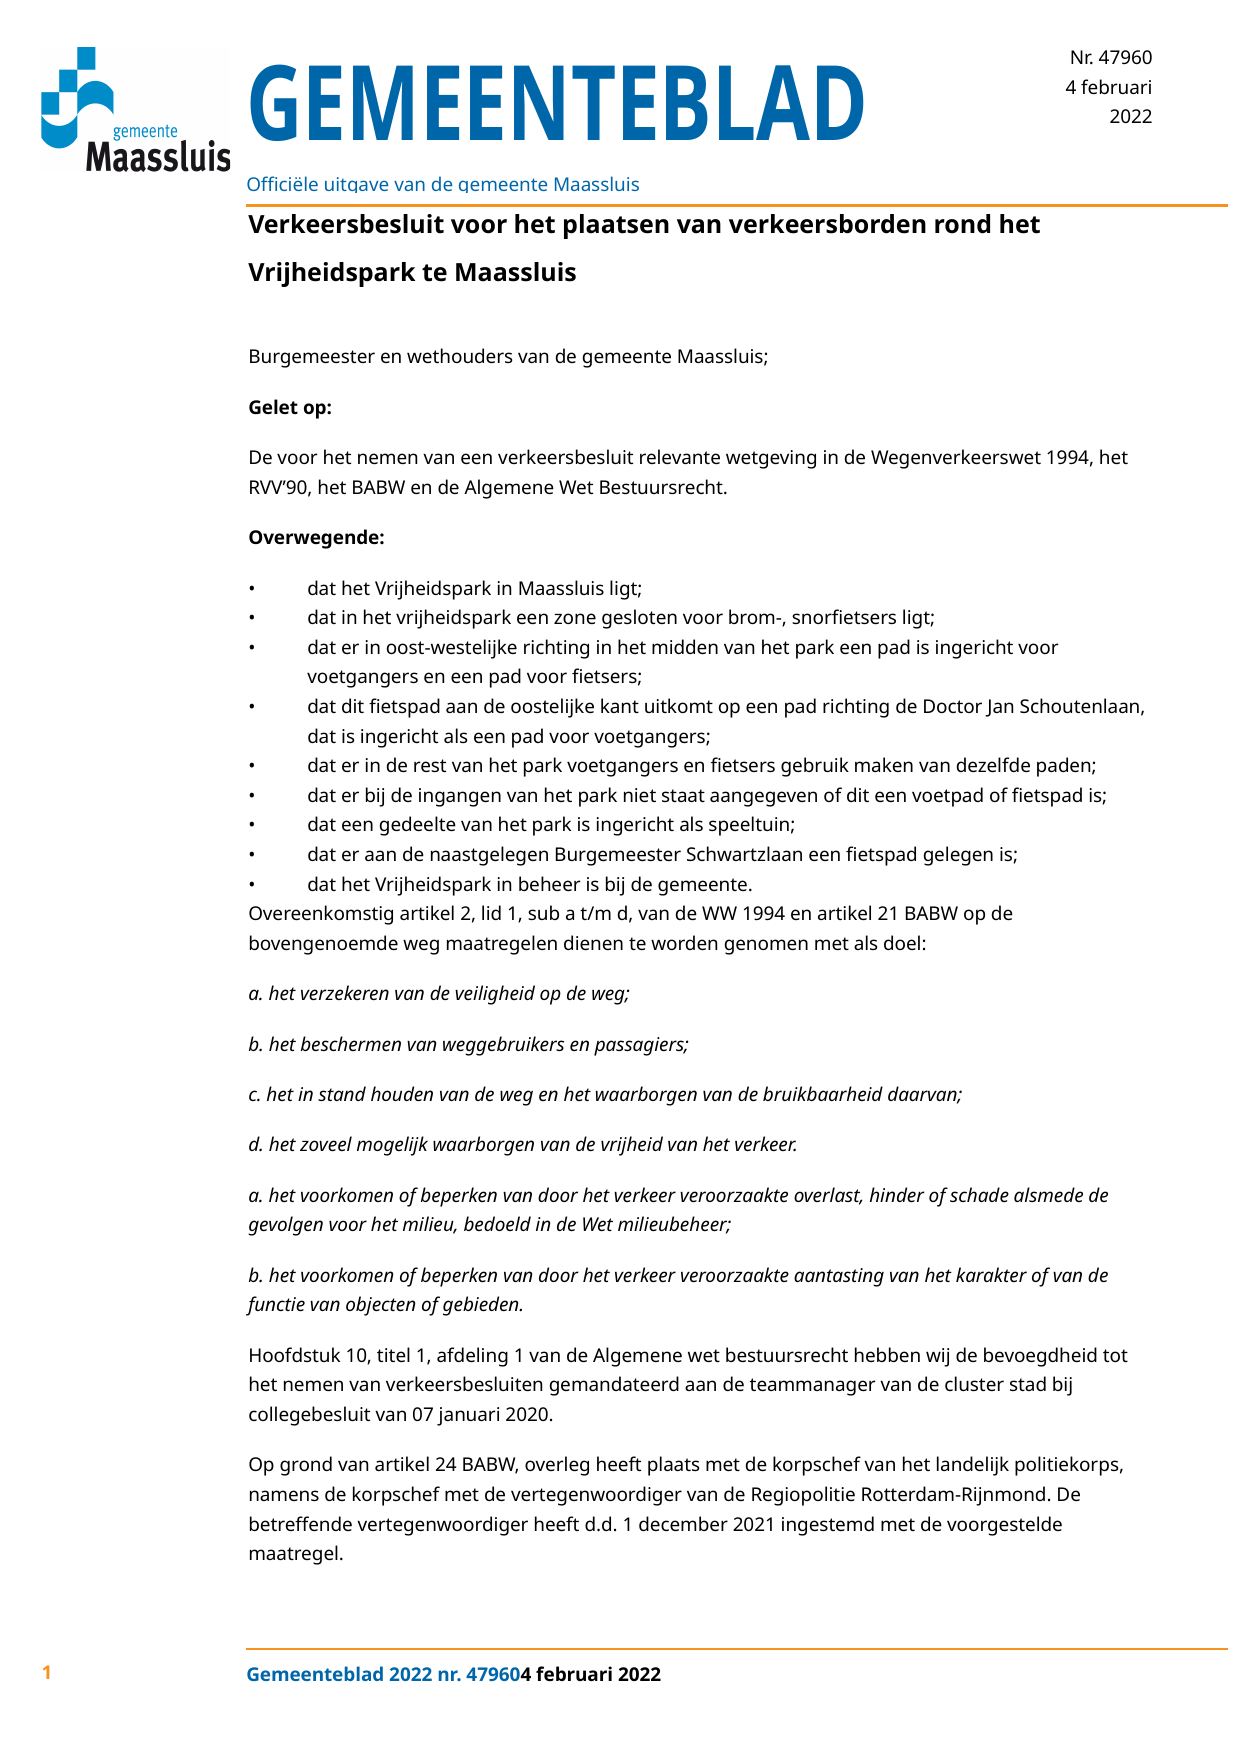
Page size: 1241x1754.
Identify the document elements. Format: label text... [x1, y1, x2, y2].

list dat er in de rest van het park voetgangers en fietsers gebruik maken van dezelfde paden; [248, 752, 1152, 778]
list dat in het vrijheidspark een zone gesloten voor brom-, snorfietsers ligt; [248, 604, 1152, 630]
text Gelet op: [248, 394, 1152, 420]
list dat een gedeelte van het park is ingericht als speeltuin; [248, 812, 1152, 837]
list dat dit fietspad aan de oostelijke kant uitkomt op een pad richting de Doctor Jan Schoutenlaan, dat is ingericht als een pad voor voetgangers; [248, 693, 1152, 748]
list dat het Vrijheidspark in beheer is bij de gemeente. [248, 871, 1152, 896]
text Verkeersbesluit voor het plaatsen van verkeersborden rond het Vrijheidspark te Maassluis [248, 207, 1152, 288]
list dat er in oost-westelijke richting in het midden van het park een pad is ingericht voor voetgangers en een pad voor fietsers; [248, 634, 1152, 689]
list dat het Vrijheidspark in Maassluis ligt; [248, 575, 1152, 601]
text Overeenkomstig artikel 2, lid 1, sub a t/m d, van de WW 1994 en artikel 21 BABW op de bovengenoemde weg maatregelen dienen te worden genomen met als doel: [248, 900, 1152, 956]
text c. het in stand houden van de weg en het waarborgen van de bruikbaarheid daarvan; [248, 1081, 1152, 1107]
list dat er bij de ingangen van het park niet staat aangegeven of dit een voetpad of fietspad is; [248, 782, 1152, 808]
picture [41, 47, 231, 172]
list dat er aan de naastgelegen Burgemeester Schwartzlaan een fietspad gelegen is; [248, 841, 1152, 867]
text Burgemeester en wethouders van de gemeente Maassluis; [248, 344, 1152, 369]
text a. het verzekeren van de veiligheid op de weg; [248, 980, 1152, 1006]
text b. het beschermen van weggebruikers en passagiers; [248, 1031, 1152, 1056]
text b. het voorkomen of beperken van door het verkeer veroorzaakte aantasting van het karakter of van de functie van objecten of gebieden. [248, 1262, 1152, 1317]
picture [41, 47, 77, 92]
text a. het voorkomen of beperken van door het verkeer veroorzaakte overlast, hinder of schade alsmede de gevolgen voor het milieu, bedoeld in de Wet milieubeheer; [248, 1182, 1152, 1237]
text Op grond van artikel 24 BABW, overleg heeft plaats met de korpschef van het landelijk politiekorps, namens de korpschef met de vertegenwoordiger van de Regiopolitie Rotterdam-Rijnmond. De betreffende vertegenwoordiger heeft d.d. 1 december 2021 ingestemd met de voorgestelde maatregel. [248, 1452, 1152, 1566]
text Hoofdstuk 10, titel 1, afdeling 1 van de Algemene wet bestuursrecht hebben wij de bevoegdheid tot het nemen van verkeersbesluiten gemandateerd aan de teammanager van de cluster stad bij collegebesluit van 07 januari 2020. [248, 1342, 1152, 1427]
text d. het zoveel mogelijk waarborgen van de vrijheid van het verkeer. [248, 1132, 1152, 1157]
text Overwegende: [248, 524, 1152, 550]
text De voor het nemen van een verkeersbesluit relevante wetgeving in de Wegenverkeerswet 1994, het RVV’90, het BABW en de Algemene Wet Bestuursrecht. [248, 444, 1152, 500]
